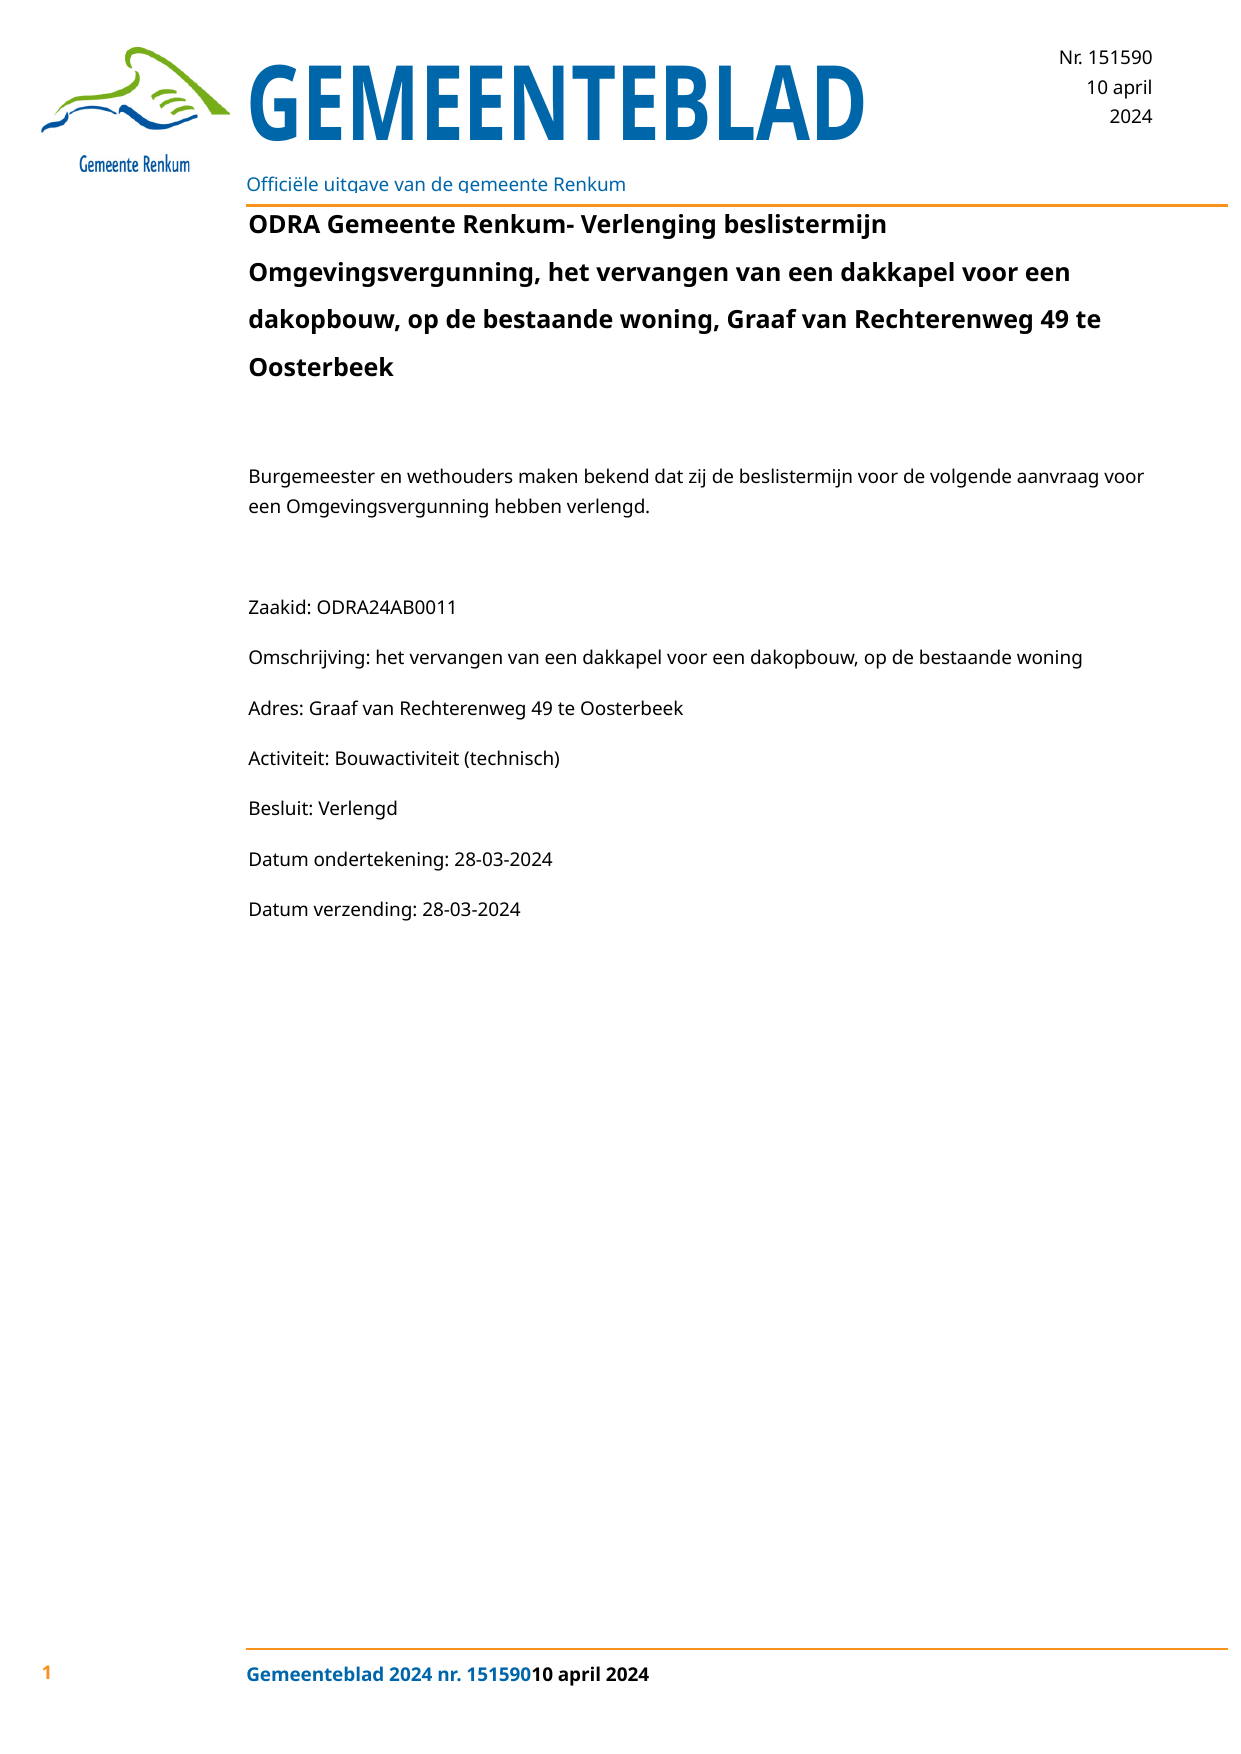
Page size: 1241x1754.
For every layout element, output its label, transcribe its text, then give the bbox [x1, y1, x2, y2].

text Adres: Graaf van Rechterenweg 49 te Oosterbeek [248, 695, 1152, 721]
text Besluit: Verlengd [248, 796, 1152, 821]
text Datum verzending: 28-03-2024 [248, 896, 1152, 922]
picture [41, 47, 231, 172]
text Activiteit: Bouwactiviteit (technisch) [248, 745, 1152, 771]
text ODRA Gemeente Renkum- Verlenging beslistermijn Omgevingsvergunning, het vervangen van een dakkapel voor een dakopbouw, op de bestaande woning, Graaf van Rechterenweg 49 te Oosterbeek [248, 207, 1152, 384]
text Zaakid: ODRA24AB0011 [248, 594, 1152, 620]
text Omschrijving: het vervangen van een dakkapel voor een dakopbouw, op de bestaande woning [248, 644, 1152, 670]
text Burgemeester en wethouders maken bekend dat zij de beslistermijn voor de volgende aanvraag voor een Omgevingsvergunning hebben verlengd. [248, 463, 1152, 519]
text Datum ondertekening: 28-03-2024 [248, 846, 1152, 872]
